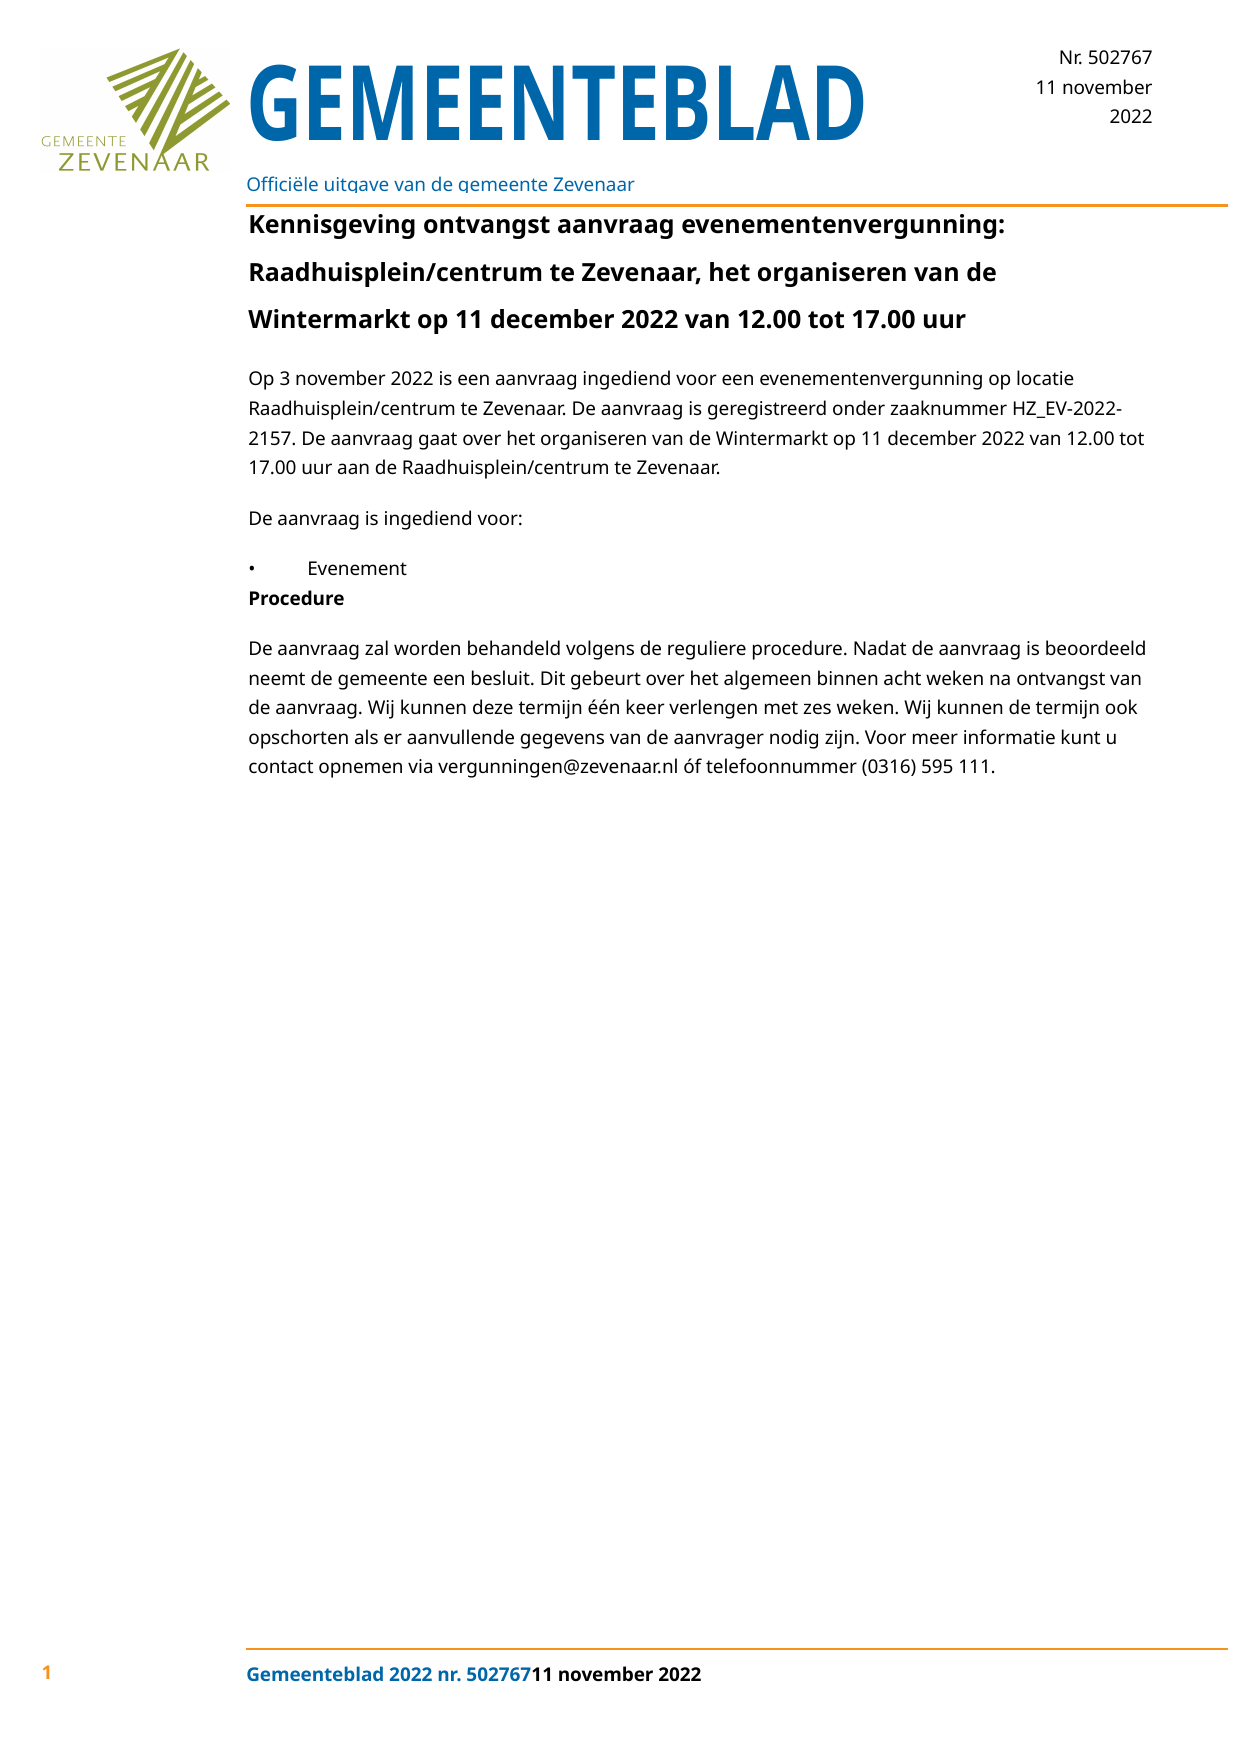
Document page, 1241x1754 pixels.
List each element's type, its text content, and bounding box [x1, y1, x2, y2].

text Kennisgeving ontvangst aanvraag evenementenvergunning: Raadhuisplein/centrum te Zevenaar, het organiseren van de Wintermarkt op 11 december 2022 van 12.00 tot 17.00 uur [248, 207, 1152, 336]
text De aanvraag zal worden behandeld volgens de reguliere procedure. Nadat de aanvraag is beoordeeld neemt de gemeente een besluit. Dit gebeurt over het algemeen binnen acht weken na ontvangst van de aanvraag. Wij kunnen deze termijn één keer verlengen met zes weken. Wij kunnen de termijn ook opschorten als er aanvullende gegevens van de aanvrager nodig zijn. Voor meer informatie kunt u contact opnemen via vergunningen@zevenaar.nl óf telefoonnummer (0316) 595 111. [248, 635, 1152, 779]
text Op 3 november 2022 is een aanvraag ingediend voor een evenementenvergunning op locatie Raadhuisplein/centrum te Zevenaar. De aanvraag is geregistreerd onder zaaknummer HZ_EV-2022-2157. De aanvraag gaat over het organiseren van de Wintermarkt op 11 december 2022 van 12.00 tot 17.00 uur aan de Raadhuisplein/centrum te Zevenaar. [248, 366, 1152, 480]
picture [41, 47, 231, 172]
text Procedure [248, 585, 1152, 610]
list Evenement [248, 555, 1152, 581]
text De aanvraag is ingediend voor: [248, 505, 1152, 530]
